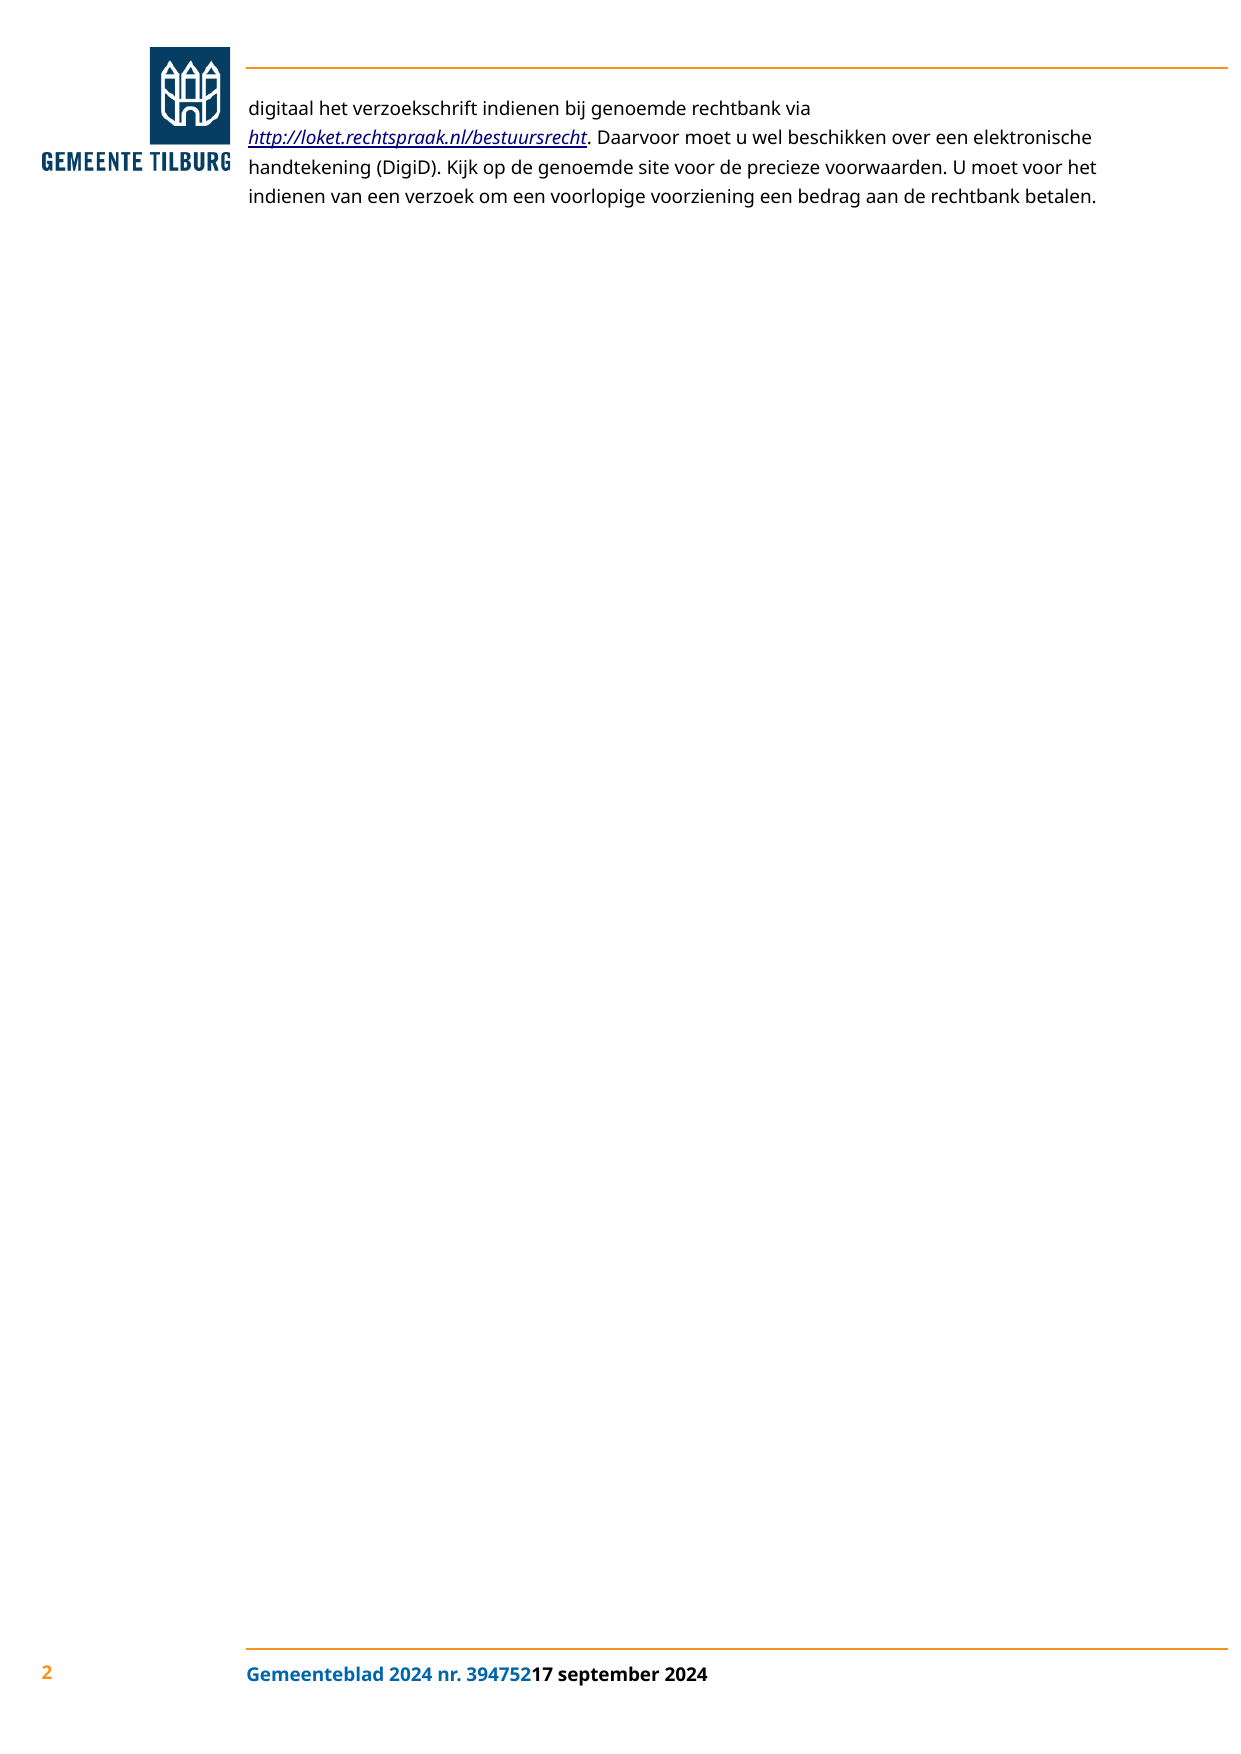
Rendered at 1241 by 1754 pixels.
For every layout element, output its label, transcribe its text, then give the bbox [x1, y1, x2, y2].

text digitaal het verzoekschrift indienen bij genoemde rechtbank via http://loket.rechtspraak.nl/bestuursrecht. Daarvoor moet u wel beschikken over een elektronische handtekening (DigiD). Kijk op de genoemde site voor de precieze voorwaarden. U moet voor het indienen van een verzoek om een voorlopige voorziening een bedrag aan de rechtbank betalen. [248, 95, 1152, 209]
picture [41, 47, 231, 172]
